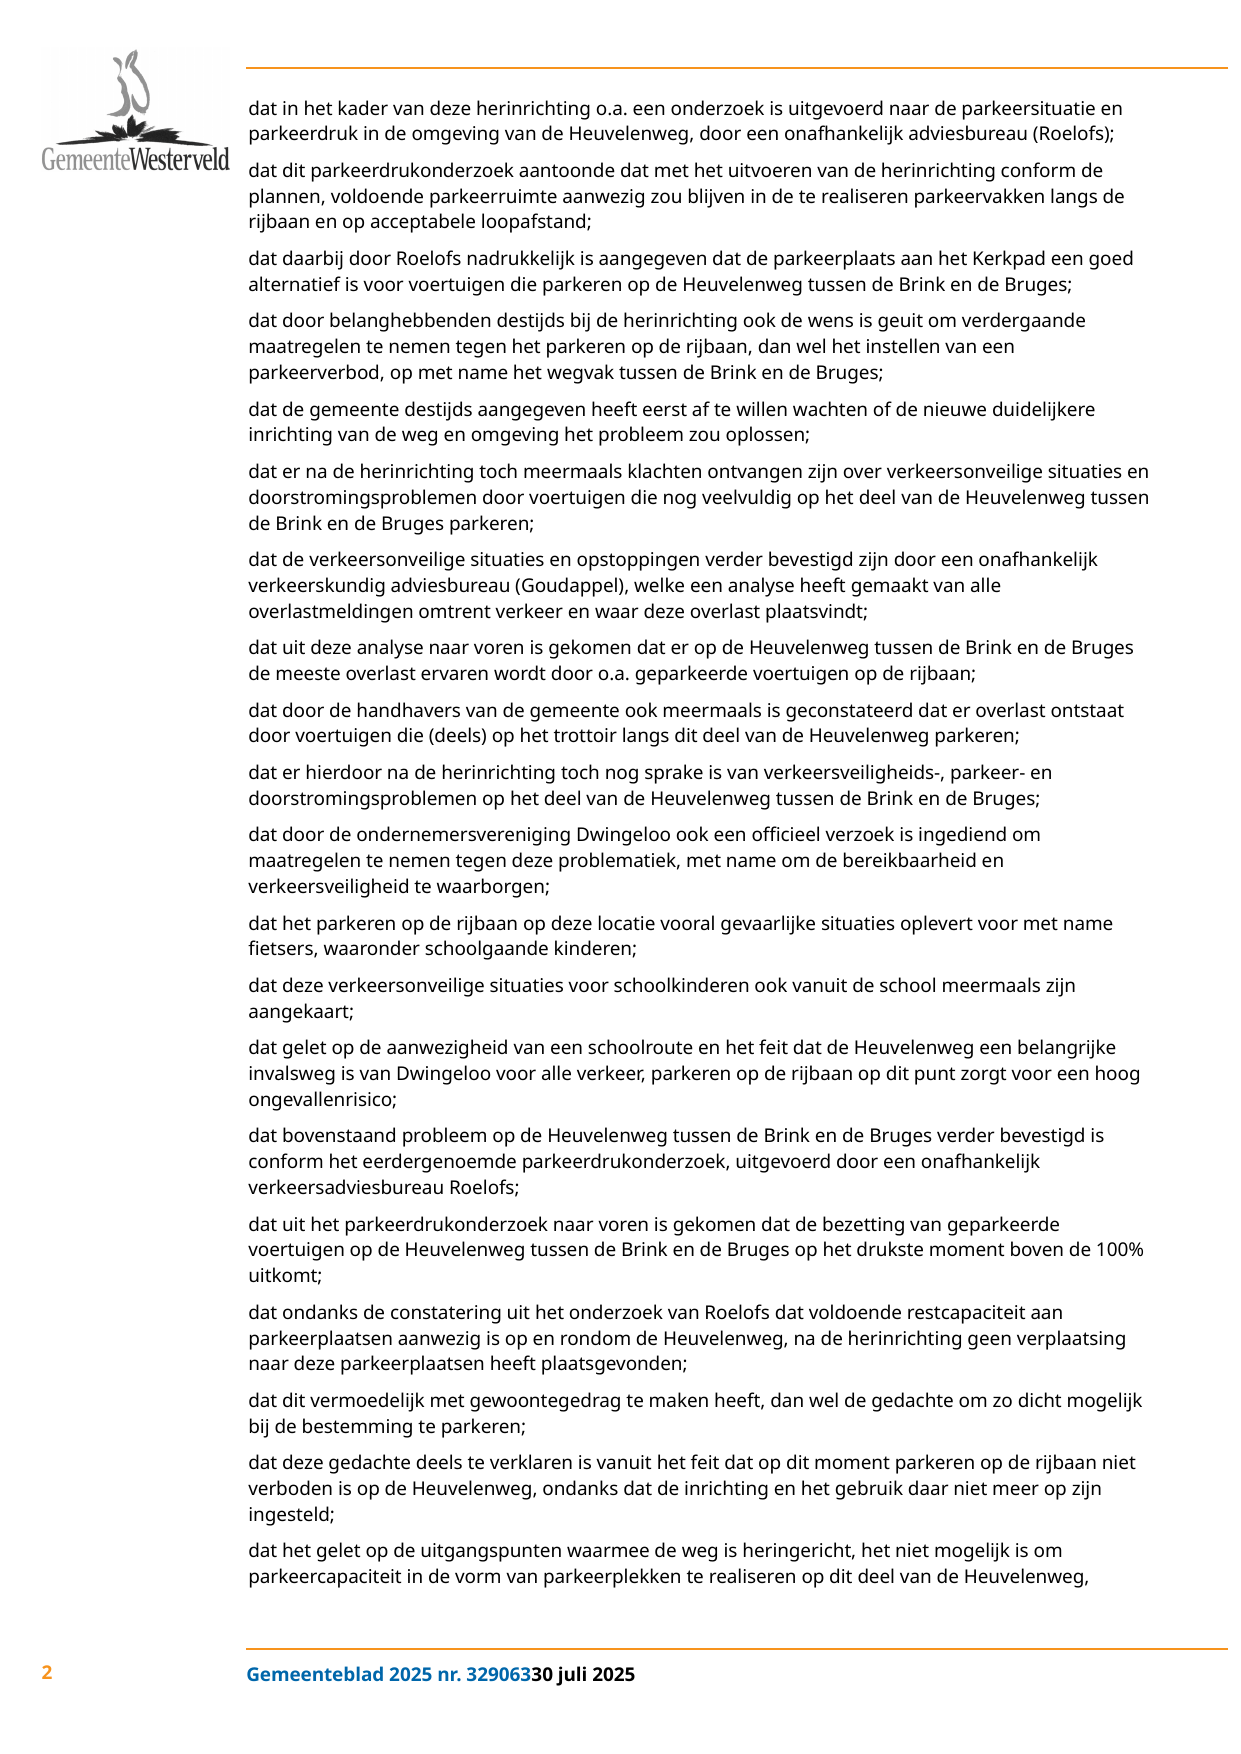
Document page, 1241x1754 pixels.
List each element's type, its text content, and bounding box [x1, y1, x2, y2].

text dat er hierdoor na de herinrichting toch nog sprake is van verkeersveiligheids-, parkeer- en doorstromingsproblemen op het deel van de Heuvelenweg tussen de Brink en de Bruges; [248, 759, 1152, 811]
text dat dit vermoedelijk met gewoontegedrag te maken heeft, dan wel de gedachte om zo dicht mogelijk bij de bestemming te parkeren; [248, 1387, 1152, 1438]
text dat bovenstaand probleem op de Heuvelenweg tussen de Brink en de Bruges verder bevestigd is conform het eerdergenoemde parkeerdrukonderzoek, uitgevoerd door een onafhankelijk verkeersadviesbureau Roelofs; [248, 1123, 1152, 1200]
text dat uit deze analyse naar voren is gekomen dat er op de Heuvelenweg tussen de Brink en de Bruges de meeste overlast ervaren wordt door o.a. geparkeerde voertuigen op de rijbaan; [248, 634, 1152, 686]
text dat het parkeren op de rijbaan op deze locatie vooral gevaarlijke situaties oplevert voor met name fietsers, waaronder schoolgaande kinderen; [248, 910, 1152, 961]
text dat de gemeente destijds aangegeven heeft eerst af te willen wachten of de nieuwe duidelijkere inrichting van de weg en omgeving het probleem zou oplossen; [248, 396, 1152, 447]
text dat de verkeersonveilige situaties en opstoppingen verder bevestigd zijn door een onafhankelijk verkeerskundig adviesbureau (Goudappel), welke een analyse heeft gemaakt van alle overlastmeldingen omtrent verkeer en waar deze overlast plaatsvindt; [248, 546, 1152, 623]
text dat gelet op de aanwezigheid van een schoolroute en het feit dat de Heuvelenweg een belangrijke invalsweg is van Dwingeloo voor alle verkeer, parkeren op de rijbaan op dit punt zorgt voor een hoog ongevallenrisico; [248, 1034, 1152, 1112]
text dat uit het parkeerdrukonderzoek naar voren is gekomen dat de bezetting van geparkeerde voertuigen op de Heuvelenweg tussen de Brink en de Bruges op het drukste moment boven de 100% uitkomt; [248, 1211, 1152, 1288]
text dat het gelet op de uitgangspunten waarmee de weg is heringericht, het niet mogelijk is om parkeercapaciteit in de vorm van parkeerplekken te realiseren op dit deel van de Heuvelenweg, [248, 1538, 1152, 1589]
text dat deze gedachte deels te verklaren is vanuit het feit dat op dit moment parkeren op de rijbaan niet verboden is op de Heuvelenweg, ondanks dat de inrichting en het gebruik daar niet meer op zijn ingesteld; [248, 1449, 1152, 1527]
picture [41, 47, 231, 172]
text dat ondanks de constatering uit het onderzoek van Roelofs dat voldoende restcapaciteit aan parkeerplaatsen aanwezig is op en rondom de Heuvelenweg, na de herinrichting geen verplaatsing naar deze parkeerplaatsen heeft plaatsgevonden; [248, 1299, 1152, 1376]
text dat er na de herinrichting toch meermaals klachten ontvangen zijn over verkeersonveilige situaties en doorstromingsproblemen door voertuigen die nog veelvuldig op het deel van de Heuvelenweg tussen de Brink en de Bruges parkeren; [248, 458, 1152, 535]
text dat deze verkeersonveilige situaties voor schoolkinderen ook vanuit de school meermaals zijn aangekaart; [248, 972, 1152, 1024]
text dat door belanghebbenden destijds bij de herinrichting ook de wens is geuit om verdergaande maatregelen te nemen tegen het parkeren op de rijbaan, dan wel het instellen van een parkeerverbod, op met name het wegvak tussen de Brink en de Bruges; [248, 308, 1152, 385]
text dat door de ondernemersvereniging Dwingeloo ook een officieel verzoek is ingediend om maatregelen te nemen tegen deze problematiek, met name om de bereikbaarheid en verkeersveiligheid te waarborgen; [248, 822, 1152, 899]
text dat dit parkeerdrukonderzoek aantoonde dat met het uitvoeren van de herinrichting conform de plannen, voldoende parkeerruimte aanwezig zou blijven in de te realiseren parkeervakken langs de rijbaan en op acceptabele loopafstand; [248, 157, 1152, 234]
text dat daarbij door Roelofs nadrukkelijk is aangegeven dat de parkeerplaats aan het Kerkpad een goed alternatief is voor voertuigen die parkeren op de Heuvelenweg tussen de Brink en de Bruges; [248, 245, 1152, 297]
text dat in het kader van deze herinrichting o.a. een onderzoek is uitgevoerd naar de parkeersituatie en parkeerdruk in de omgeving van de Heuvelenweg, door een onafhankelijk adviesbureau (Roelofs); [248, 95, 1152, 146]
text dat door de handhavers van de gemeente ook meermaals is geconstateerd dat er overlast ontstaat door voertuigen die (deels) op het trottoir langs dit deel van de Heuvelenweg parkeren; [248, 697, 1152, 748]
